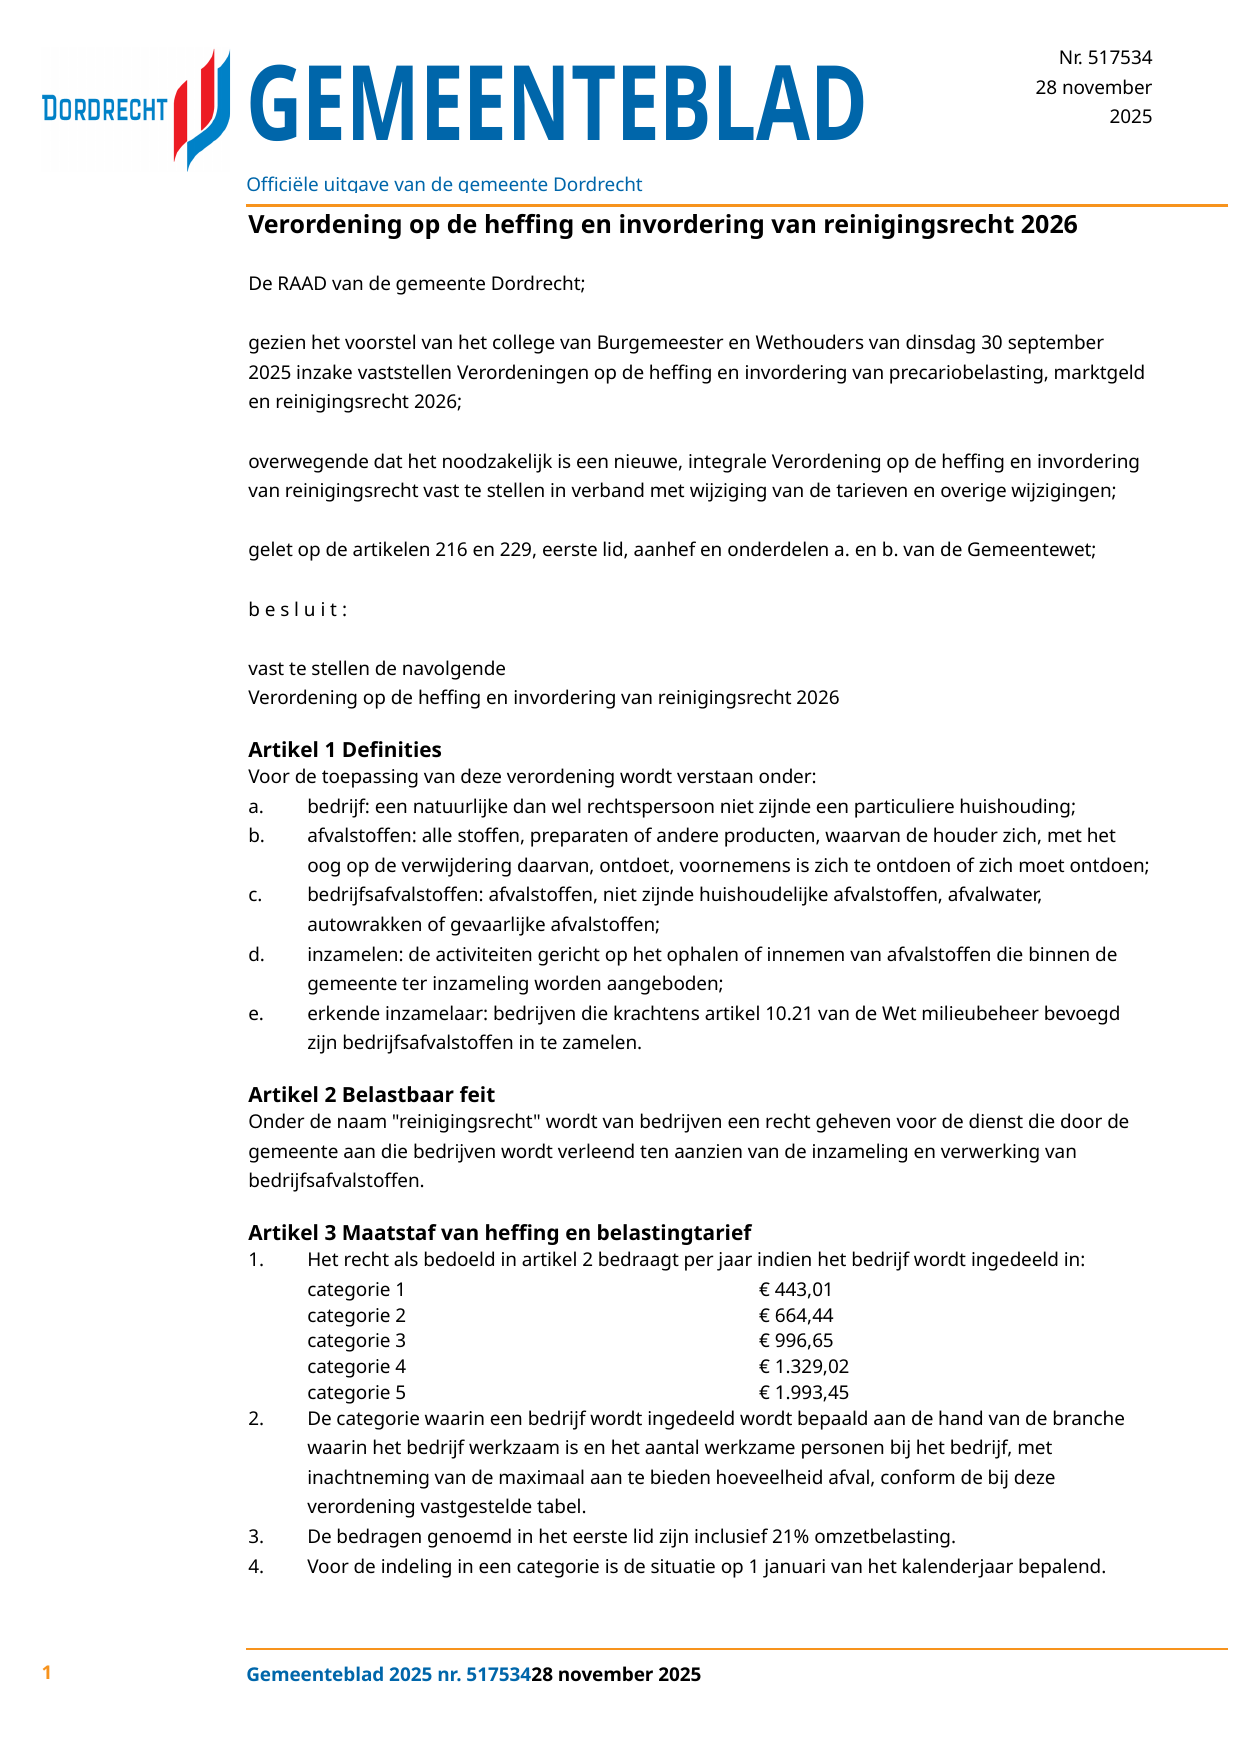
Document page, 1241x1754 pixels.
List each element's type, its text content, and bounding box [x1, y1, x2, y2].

list Het recht als bedoeld in artikel 2 bedraagt per jaar indien het bedrijf wordt ingedeeld in: [248, 1246, 1152, 1272]
text Artikel 1 Definities [248, 735, 1152, 763]
text Artikel 2 Belastbaar feit [248, 1080, 1152, 1108]
text vast te stellen de navolgende [248, 655, 1152, 681]
text Artikel 3 Maatstaf van heffing en belastingtarief [248, 1218, 1152, 1246]
list bedrijf: een natuurlijke dan wel rechtspersoon niet zijnde een particuliere huishouding; [248, 793, 1152, 819]
list afvalstoffen: alle stoffen, preparaten of andere producten, waarvan de houder zich, met het oog op de verwijdering daarvan, ontdoet, voornemens is zich te ontdoen of zich moet ontdoen; [248, 822, 1152, 878]
table_header € 443,01 [759, 1276, 1211, 1302]
list bedrijfsafvalstoffen: afvalstoffen, niet zijnde huishoudelijke afvalstoffen, afvalwater, autowrakken of gevaarlijke afvalstoffen; [248, 882, 1152, 937]
text gelet op de artikelen 216 en 229, eerste lid, aanhef en onderdelen a. en b. van de Gemeentewet; [248, 537, 1152, 562]
table_cell € 664,44 [759, 1302, 1211, 1328]
table_cell categorie 4 [307, 1353, 759, 1379]
text b e s l u i t : [248, 596, 1152, 621]
table_cell categorie 3 [307, 1328, 759, 1353]
list Voor de indeling in een categorie is de situatie op 1 januari van het kalenderjaar bepalend. [248, 1553, 1152, 1578]
table_header categorie 1 [307, 1276, 759, 1302]
picture [41, 47, 231, 172]
table_cell categorie 2 [307, 1302, 759, 1328]
text Verordening op de heffing en invordering van reinigingsrecht 2026 [248, 207, 1152, 241]
list De bedragen genoemd in het eerste lid zijn inclusief 21% omzetbelasting. [248, 1523, 1152, 1549]
table_cell € 1.993,45 [759, 1379, 1211, 1405]
table_cell € 996,65 [759, 1328, 1211, 1353]
text overwegende dat het noodzakelijk is een nieuwe, integrale Verordening op de heffing en invordering van reinigingsrecht vast te stellen in verband met wijziging van de tarieven en overige wijzigingen; [248, 448, 1152, 503]
table_cell categorie 5 [307, 1379, 759, 1405]
list erkende inzamelaar: bedrijven die krachtens artikel 10.21 van de Wet milieubeheer bevoegd zijn bedrijfsafvalstoffen in te zamelen. [248, 1000, 1152, 1055]
text Onder de naam "reinigingsrecht" wordt van bedrijven een recht geheven voor de dienst die door de gemeente aan die bedrijven wordt verleend ten aanzien van de inzameling en verwerking van bedrijfsafvalstoffen. [248, 1108, 1152, 1193]
text Voor de toepassing van deze verordening wordt verstaan onder: [248, 763, 1152, 789]
text De RAAD van de gemeente Dordrecht; [248, 270, 1152, 296]
text gezien het voorstel van het college van Burgemeester en Wethouders van dinsdag 30 september 2025 inzake vaststellen Verordeningen op de heffing en invordering van precariobelasting, marktgeld en reinigingsrecht 2026; [248, 329, 1152, 414]
list De categorie waarin een bedrijf wordt ingedeeld wordt bepaald aan de hand van de branche waarin het bedrijf werkzaam is en het aantal werkzame personen bij het bedrijf, met inachtneming van de maximaal aan te bieden hoeveelheid afval, conform de bij deze verordening vastgestelde tabel. [248, 1405, 1152, 1519]
text Verordening op de heffing en invordering van reinigingsrecht 2026 [248, 684, 1152, 710]
list inzamelen: de activiteiten gericht op het ophalen of innemen van afvalstoffen die binnen de gemeente ter inzameling worden aangeboden; [248, 941, 1152, 996]
table_cell € 1.329,02 [759, 1353, 1211, 1379]
